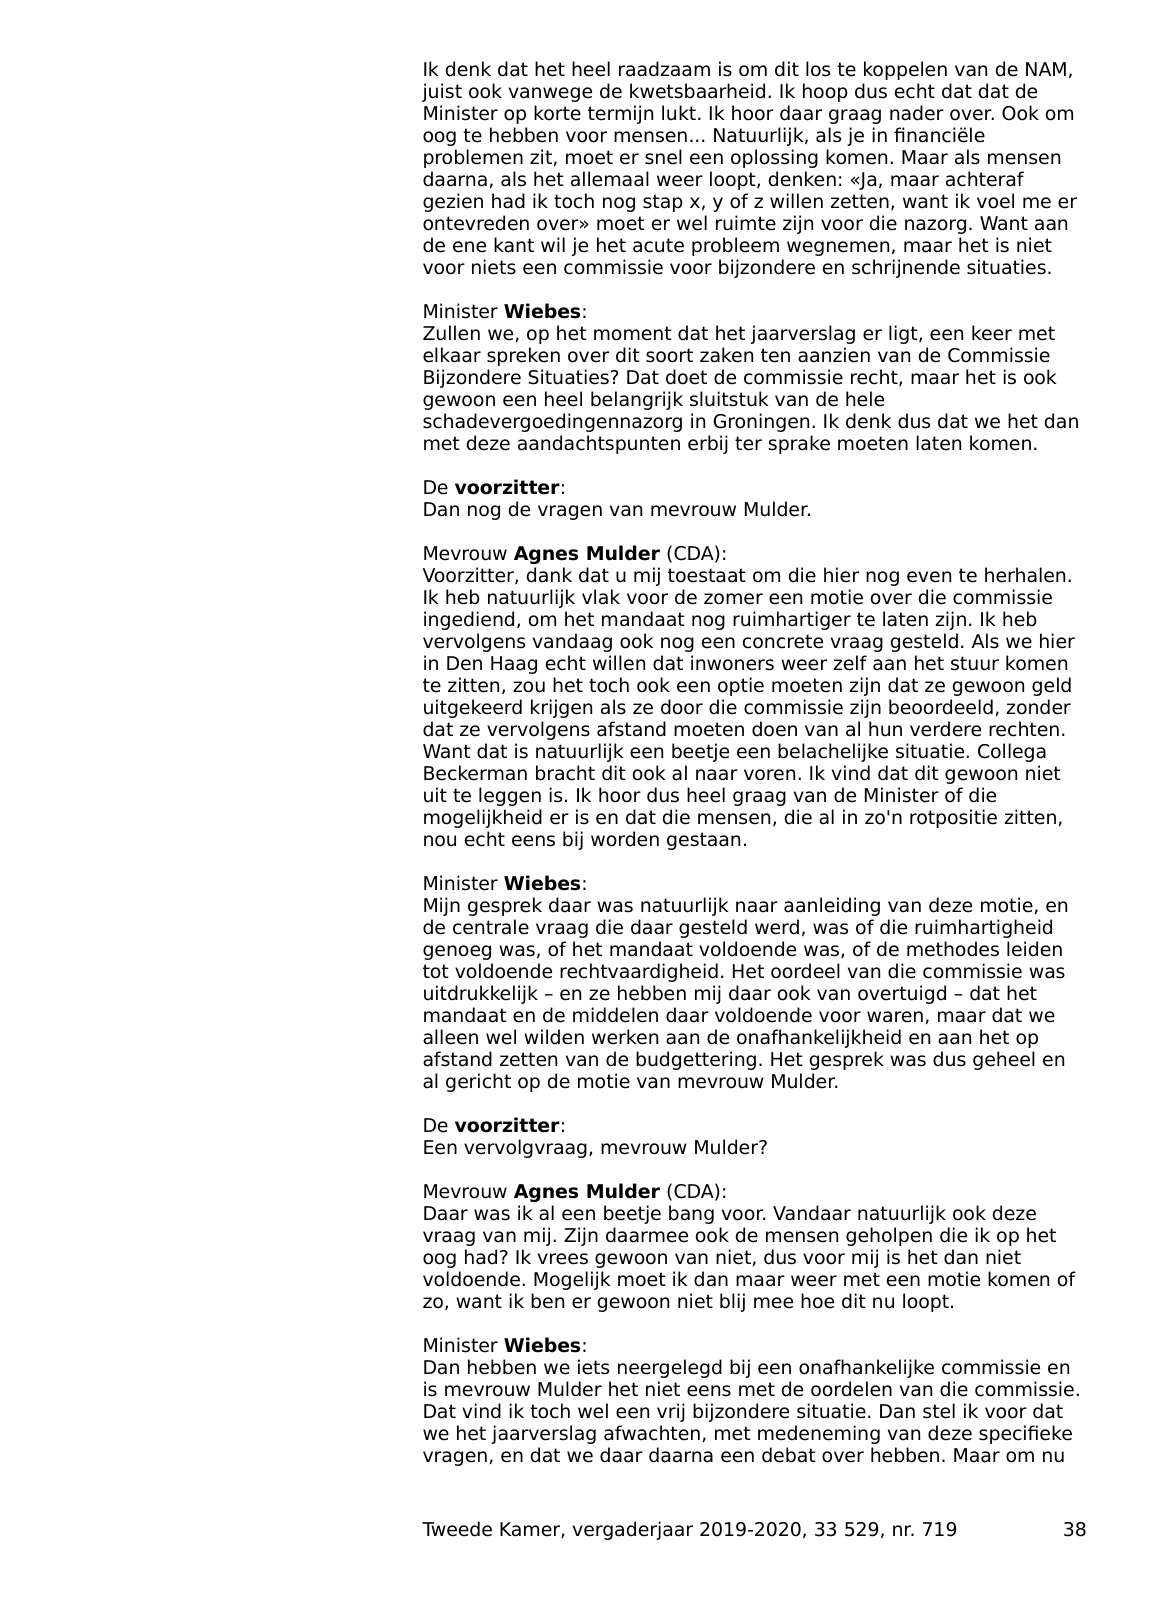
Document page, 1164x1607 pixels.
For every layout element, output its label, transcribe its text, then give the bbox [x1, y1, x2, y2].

text Mijn gesprek daar was natuurlijk naar aanleiding van deze motie, en de centrale vraag die daar gesteld werd, was of die ruimhartigheid genoeg was, of het mandaat voldoende was, of de methodes leiden tot voldoende rechtvaardigheid. Het oordeel van die commissie was uitdrukkelijk – en ze hebben mij daar ook van overtuigd – dat het mandaat en de middelen daar voldoende voor waren, maar dat we alleen wel wilden werken aan de onafhankelijkheid en aan het op afstand zetten van de budgettering. Het gesprek was dus geheel en al gericht op de motie van mevrouw Mulder. [422, 895, 1087, 1093]
text Daar was ik al een beetje bang voor. Vandaar natuurlijk ook deze vraag van mij. Zijn daarmee ook de mensen geholpen die ik op het oog had? Ik vrees gewoon van niet, dus voor mij is het dan niet voldoende. Mogelijk moet ik dan maar weer met een motie komen of zo, want ik ben er gewoon niet blij mee hoe dit nu loopt. [422, 1203, 1087, 1313]
text De voorzitter: [422, 1115, 1087, 1137]
text Ik denk dat het heel raadzaam is om dit los te koppelen van de NAM, juist ook vanwege de kwetsbaarheid. Ik hoop dus echt dat dat de Minister op korte termijn lukt. Ik hoor daar graag nader over. Ook om oog te hebben voor mensen... Natuurlijk, als je in financiële problemen zit, moet er snel een oplossing komen. Maar als mensen daarna, als het allemaal weer loopt, denken: «Ja, maar achteraf gezien had ik toch nog stap x, y of z willen zetten, want ik voel me er ontevreden over» moet er wel ruimte zijn voor die nazorg. Want aan de ene kant wil je het acute probleem wegnemen, maar het is niet voor niets een commissie voor bijzondere en schrijnende situaties. [422, 59, 1087, 279]
text Minister Wiebes: [422, 301, 1087, 323]
text Een vervolgvraag, mevrouw Mulder? [422, 1137, 1087, 1159]
text Dan hebben we iets neergelegd bij een onafhankelijke commissie en is mevrouw Mulder het niet eens met de oordelen van die commissie. Dat vind ik toch wel een vrij bijzondere situatie. Dan stel ik voor dat we het jaarverslag afwachten, met medeneming van deze specifieke vragen, en dat we daar daarna een debat over hebben. Maar om nu [422, 1357, 1087, 1467]
text Zullen we, op het moment dat het jaarverslag er ligt, een keer met elkaar spreken over dit soort zaken ten aanzien van de Commissie Bijzondere Situaties? Dat doet de commissie recht, maar het is ook gewoon een heel belangrijk sluitstuk van de hele schadevergoedingennazorg in Groningen. Ik denk dus dat we het dan met deze aandachtspunten erbij ter sprake moeten laten komen. [422, 323, 1087, 455]
text Dan nog de vragen van mevrouw Mulder. [422, 499, 1087, 521]
text Mevrouw Agnes Mulder (CDA): [422, 1181, 1087, 1203]
text De voorzitter: [422, 477, 1087, 499]
text Minister Wiebes: [422, 1335, 1087, 1357]
text Minister Wiebes: [422, 873, 1087, 895]
text Mevrouw Agnes Mulder (CDA): [422, 543, 1087, 565]
text Voorzitter, dank dat u mij toestaat om die hier nog even te herhalen. Ik heb natuurlijk vlak voor de zomer een motie over die commissie ingediend, om het mandaat nog ruimhartiger te laten zijn. Ik heb vervolgens vandaag ook nog een concrete vraag gesteld. Als we hier in Den Haag echt willen dat inwoners weer zelf aan het stuur komen te zitten, zou het toch ook een optie moeten zijn dat ze gewoon geld uitgekeerd krijgen als ze door die commissie zijn beoordeeld, zonder dat ze vervolgens afstand moeten doen van al hun verdere rechten. Want dat is natuurlijk een beetje een belachelijke situatie. Collega Beckerman bracht dit ook al naar voren. Ik vind dat dit gewoon niet uit te leggen is. Ik hoor dus heel graag van de Minister of die mogelijkheid er is en dat die mensen, die al in zo'n rotpositie zitten, nou echt eens bij worden gestaan. [422, 565, 1087, 851]
